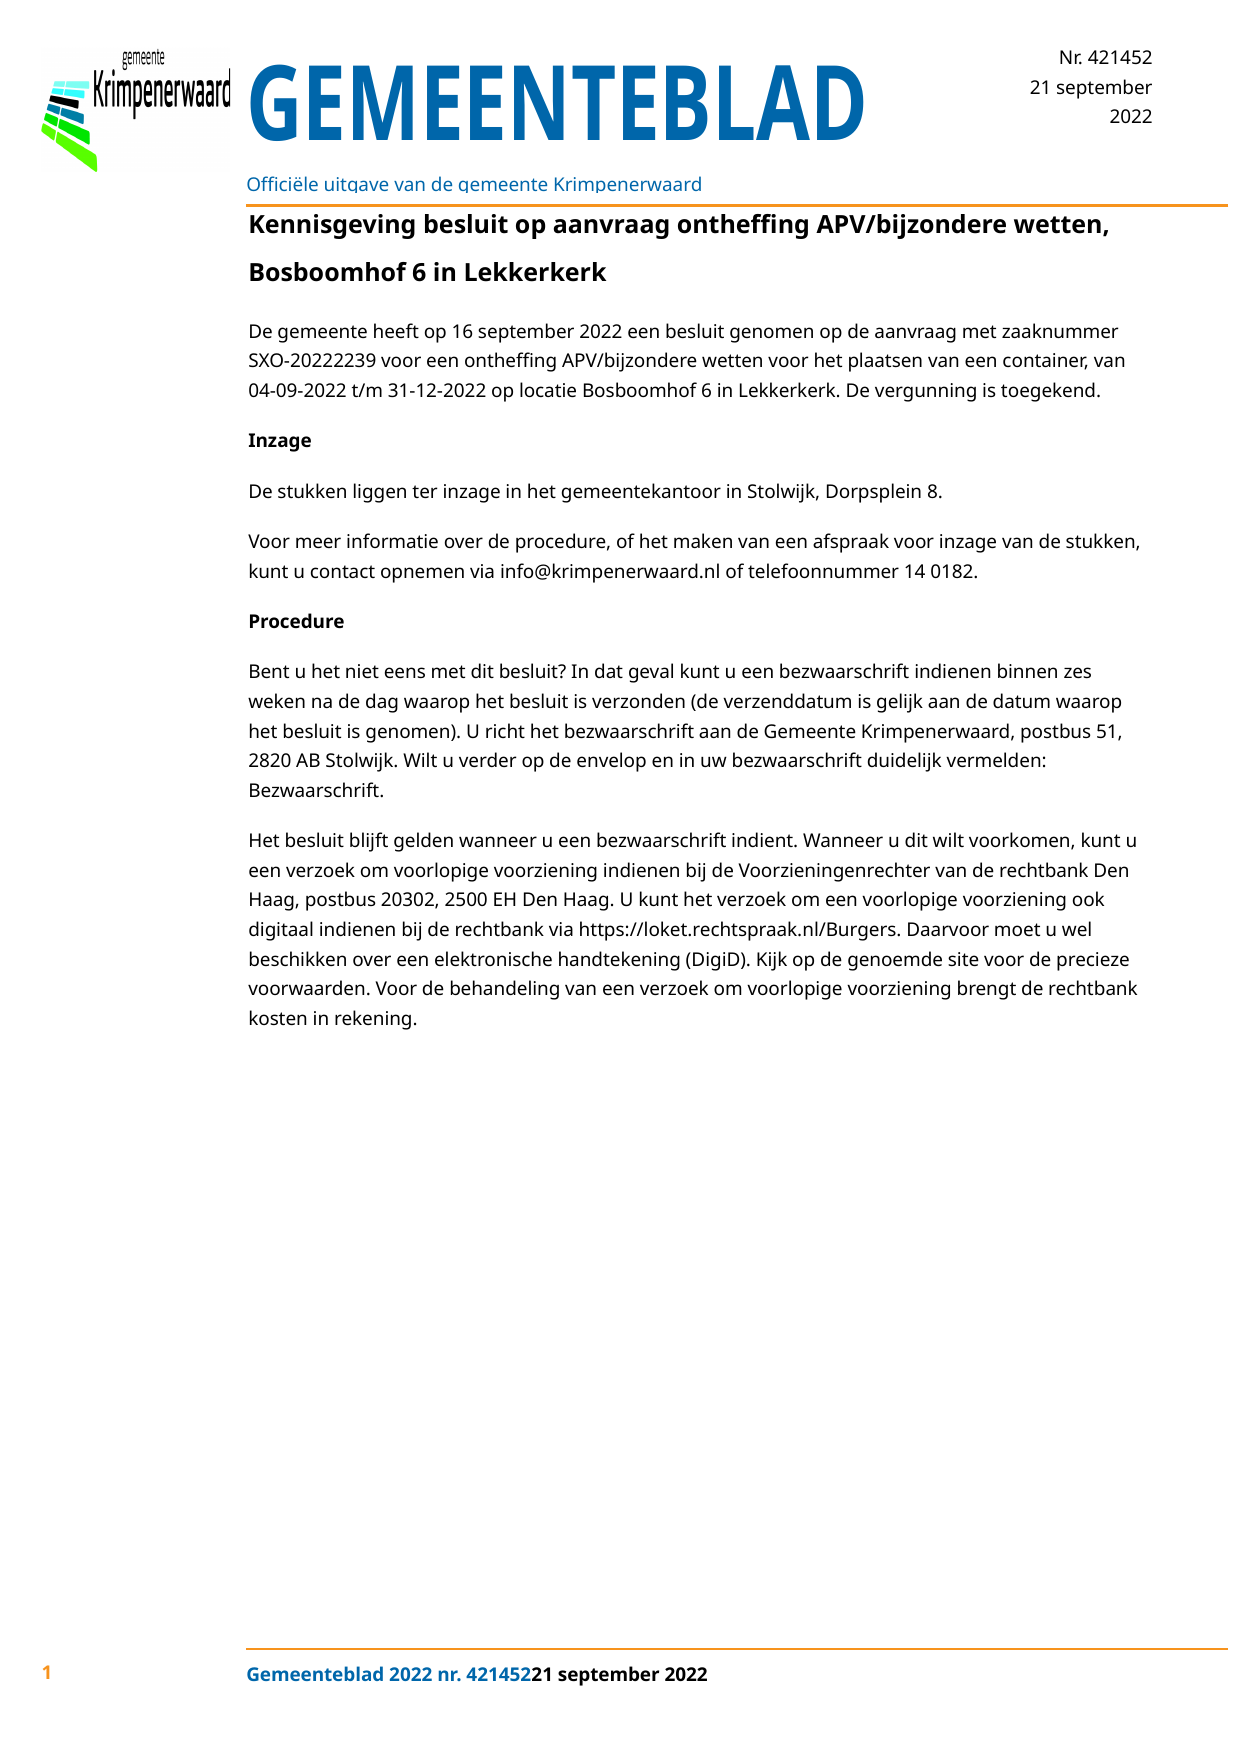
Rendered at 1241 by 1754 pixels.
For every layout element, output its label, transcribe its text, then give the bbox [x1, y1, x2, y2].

text De gemeente heeft op 16 september 2022 een besluit genomen op de aanvraag met zaaknummer SXO-20222239 voor een ontheffing APV/bijzondere wetten voor het plaatsen van een container, van 04-09-2022 t/m 31-12-2022 op locatie Bosboomhof 6 in Lekkerkerk. De vergunning is toegekend. [248, 318, 1152, 403]
picture [41, 47, 231, 172]
text Inzage [248, 427, 1152, 453]
text Voor meer informatie over de procedure, of het maken van een afspraak voor inzage van de stukken, kunt u contact opnemen via info@krimpenerwaard.nl of telefoonnummer 14 0182. [248, 528, 1152, 584]
text De stukken liggen ter inzage in het gemeentekantoor in Stolwijk, Dorpsplein 8. [248, 478, 1152, 504]
text Bent u het niet eens met dit besluit? In dat geval kunt u een bezwaarschrift indienen binnen zes weken na de dag waarop het besluit is verzonden (de verzenddatum is gelijk aan de datum waarop het besluit is genomen). U richt het bezwaarschrift aan de Gemeente Krimpenerwaard, postbus 51, 2820 AB Stolwijk. Wilt u verder op de envelop en in uw bezwaarschrift duidelijk vermelden: Bezwaarschrift. [248, 659, 1152, 803]
text Procedure [248, 608, 1152, 634]
text Kennisgeving besluit op aanvraag ontheffing APV/bijzondere wetten, Bosboomhof 6 in Lekkerkerk [248, 207, 1152, 288]
text Het besluit blijft gelden wanneer u een bezwaarschrift indient. Wanneer u dit wilt voorkomen, kunt u een verzoek om voorlopige voorziening indienen bij de Voorzieningenrechter van de rechtbank Den Haag, postbus 20302, 2500 EH Den Haag. U kunt het verzoek om een voorlopige voorziening ook digitaal indienen bij de rechtbank via https://loket.rechtspraak.nl/Burgers. Daarvoor moet u wel beschikken over een elektronische handtekening (DigiD). Kijk op de genoemde site voor de precieze voorwaarden. Voor de behandeling van een verzoek om voorlopige voorziening brengt de rechtbank kosten in rekening. [248, 827, 1152, 1031]
